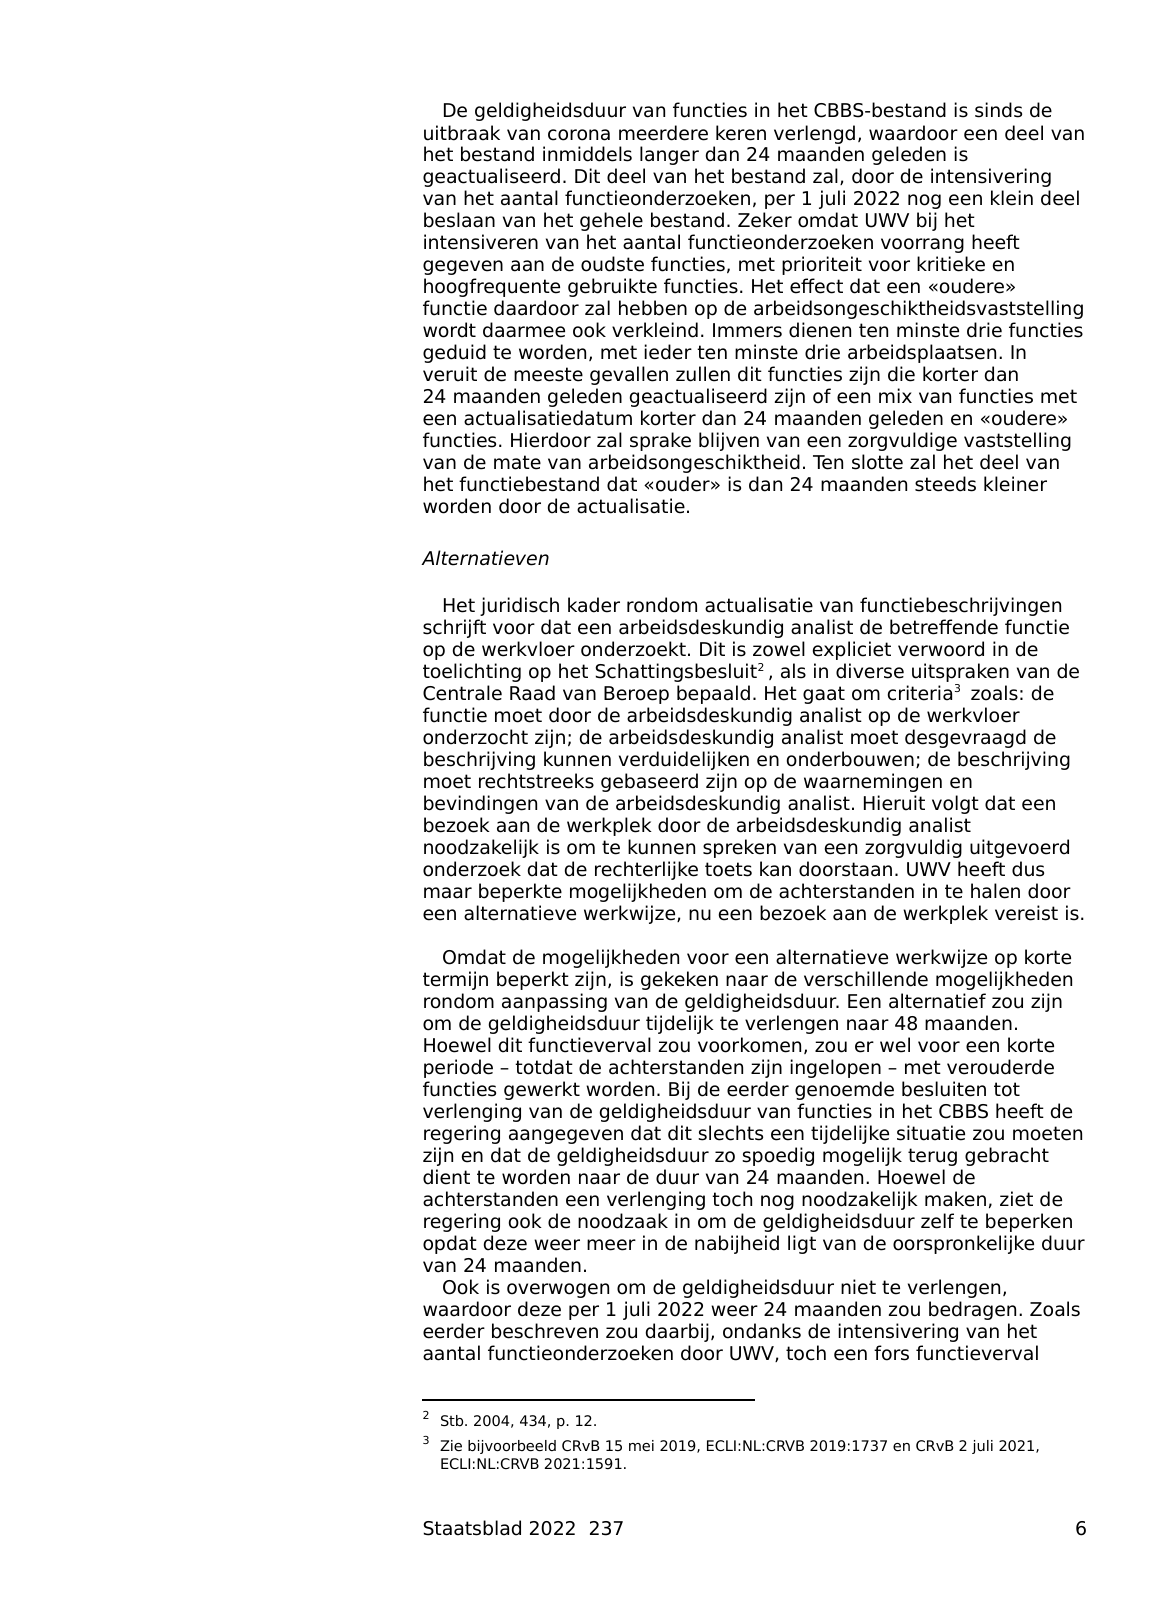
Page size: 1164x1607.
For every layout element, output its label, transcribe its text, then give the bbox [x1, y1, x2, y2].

subtitle Alternatieven [422, 548, 1087, 570]
text Stb. 2004, 434, p. 12. [422, 1409, 1087, 1431]
text Het juridisch kader rondom actualisatie van functiebeschrijvingen schrijft voor dat een arbeidsdeskundig analist de betreffende functie op de werkvloer onderzoekt. Dit is zowel expliciet verwoord in de toelichting op het Schattingsbesluit, als in diverse uitspraken van de Centrale Raad van Beroep bepaald. Het gaat om criteria zoals: de functie moet door de arbeidsdeskundig analist op de werkvloer onderzocht zijn; de arbeidsdeskundig analist moet desgevraagd de beschrijving kunnen verduidelijken en onderbouwen; de beschrijving moet rechtstreeks gebaseerd zijn op de waarnemingen en bevindingen van de arbeidsdeskundig analist. Hieruit volgt dat een bezoek aan de werkplek door de arbeidsdeskundig analist noodzakelijk is om te kunnen spreken van een zorgvuldig uitgevoerd onderzoek dat de rechterlijke toets kan doorstaan. UWV heeft dus maar beperkte mogelijkheden om de achterstanden in te halen door een alternatieve werkwijze, nu een bezoek aan de werkplek vereist is. [422, 595, 1087, 925]
text Zie bijvoorbeeld CRvB 15 mei 2019, ECLI:NL:CRVB 2019:1737 en CRvB 2 juli 2021, ECLI:NL:CRVB 2021:1591. [422, 1434, 1087, 1473]
text Ook is overwogen om de geldigheidsduur niet te verlengen, waardoor deze per 1 juli 2022 weer 24 maanden zou bedragen. Zoals eerder beschreven zou daarbij, ondanks de intensivering van het aantal functieonderzoeken door UWV, toch een fors functieverval [422, 1277, 1087, 1364]
text Omdat de mogelijkheden voor een alternatieve werkwijze op korte termijn beperkt zijn, is gekeken naar de verschillende mogelijkheden rondom aanpassing van de geldigheidsduur. Een alternatief zou zijn om de geldigheidsduur tijdelijk te verlengen naar 48 maanden. Hoewel dit functieverval zou voorkomen, zou er wel voor een korte periode – totdat de achterstanden zijn ingelopen – met verouderde functies gewerkt worden. Bij de eerder genoemde besluiten tot verlenging van de geldigheidsduur van functies in het CBBS heeft de regering aangegeven dat dit slechts een tijdelijke situatie zou moeten zijn en dat de geldigheidsduur zo spoedig mogelijk terug gebracht dient te worden naar de duur van 24 maanden. Hoewel de achterstanden een verlenging toch nog noodzakelijk maken, ziet de regering ook de noodzaak in om de geldigheidsduur zelf te beperken opdat deze weer meer in de nabijheid ligt van de oorspronkelijke duur van 24 maanden. [422, 947, 1087, 1277]
text De geldigheidsduur van functies in het CBBS-bestand is sinds de uitbraak van corona meerdere keren verlengd, waardoor een deel van het bestand inmiddels langer dan 24 maanden geleden is geactualiseerd. Dit deel van het bestand zal, door de intensivering van het aantal functieonderzoeken, per 1 juli 2022 nog een klein deel beslaan van het gehele bestand. Zeker omdat UWV bij het intensiveren van het aantal functieonderzoeken voorrang heeft gegeven aan de oudste functies, met prioriteit voor kritieke en hoogfrequente gebruikte functies. Het effect dat een «oudere» functie daardoor zal hebben op de arbeidsongeschiktheidsvaststelling wordt daarmee ook verkleind. Immers dienen ten minste drie functies geduid te worden, met ieder ten minste drie arbeidsplaatsen. In veruit de meeste gevallen zullen dit functies zijn die korter dan 24 maanden geleden geactualiseerd zijn of een mix van functies met een actualisatiedatum korter dan 24 maanden geleden en «oudere» functies. Hierdoor zal sprake blijven van een zorgvuldige vaststelling van de mate van arbeidsongeschiktheid. Ten slotte zal het deel van het functiebestand dat «ouder» is dan 24 maanden steeds kleiner worden door de actualisatie. [422, 100, 1087, 518]
